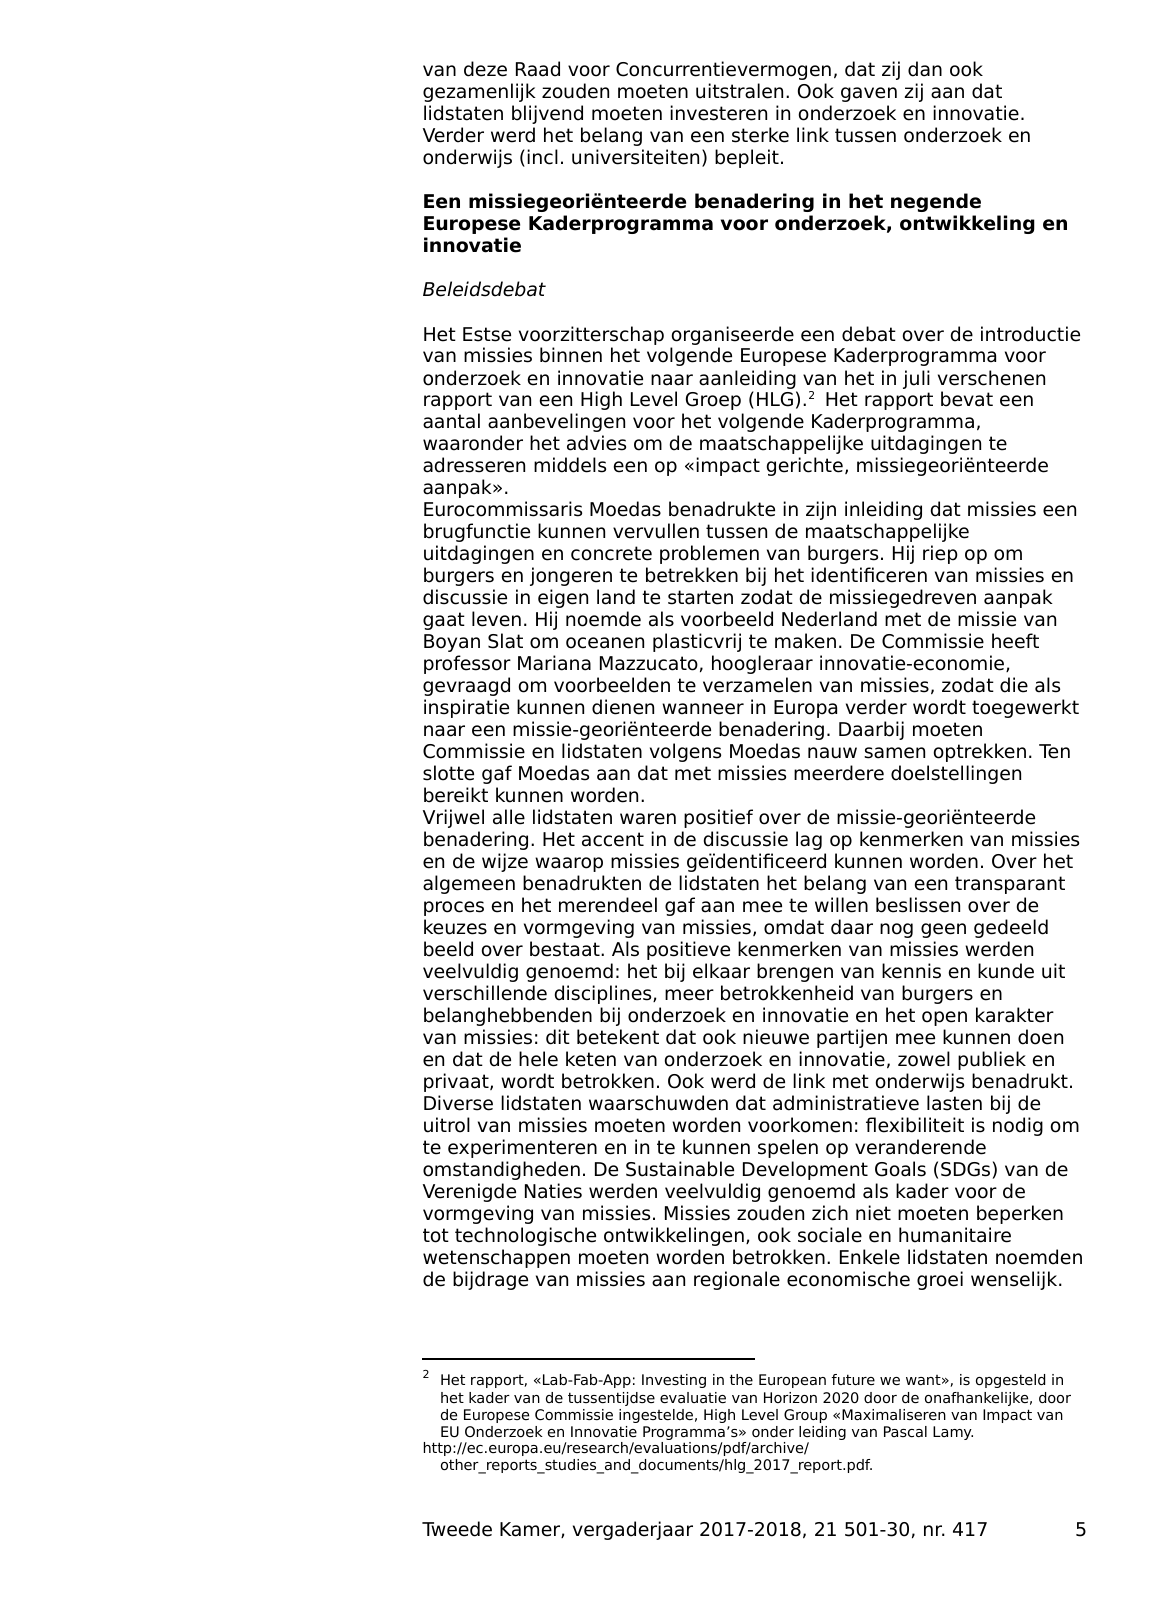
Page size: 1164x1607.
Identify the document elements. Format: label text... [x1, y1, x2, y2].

text Eurocommissaris Moedas benadrukte in zijn inleiding dat missies een brugfunctie kunnen vervullen tussen de maatschappelijke uitdagingen en concrete problemen van burgers. Hij riep op om burgers en jongeren te betrekken bij het identificeren van missies en discussie in eigen land te starten zodat de missiegedreven aanpak gaat leven. Hij noemde als voorbeeld Nederland met de missie van Boyan Slat om oceanen plasticvrij te maken. De Commissie heeft professor Mariana Mazzucato, hoogleraar innovatie-economie, gevraagd om voorbeelden te verzamelen van missies, zodat die als inspiratie kunnen dienen wanneer in Europa verder wordt toegewerkt naar een missie-georiënteerde benadering. Daarbij moeten Commissie en lidstaten volgens Moedas nauw samen optrekken. Ten slotte gaf Moedas aan dat met missies meerdere doelstellingen bereikt kunnen worden. [422, 499, 1087, 807]
subtitle Een missiegeoriënteerde benadering in het negende Europese Kaderprogramma voor onderzoek, ontwikkeling en innovatie [422, 191, 1087, 257]
text Het rapport, «Lab-Fab-App: Investing in the European future we want», is opgesteld in het kader van de tussentijdse evaluatie van Horizon 2020 door de onafhankelijke, door de Europese Commissie ingestelde, High Level Group «Maximaliseren van Impact van EU Onderzoek en Innovatie Programma’s» onder leiding van Pascal Lamy. [422, 1368, 1087, 1441]
text Diverse lidstaten waarschuwden dat administratieve lasten bij de uitrol van missies moeten worden voorkomen: flexibiliteit is nodig om te experimenteren en in te kunnen spelen op veranderende omstandigheden. De Sustainable Development Goals (SDGs) van de Verenigde Naties werden veelvuldig genoemd als kader voor de vormgeving van missies. Missies zouden zich niet moeten beperken tot technologische ontwikkelingen, ook sociale en humanitaire wetenschappen moeten worden betrokken. Enkele lidstaten noemden de bijdrage van missies aan regionale economische groei wenselijk. [422, 1093, 1087, 1291]
text http://ec.europa.eu/research/evaluations/pdf/archive/other_reports_studies_and_documents/hlg_2017_report.pdf. [422, 1441, 1087, 1474]
text van deze Raad voor Concurrentievermogen, dat zij dan ook gezamenlijk zouden moeten uitstralen. Ook gaven zij aan dat lidstaten blijvend moeten investeren in onderzoek en innovatie. Verder werd het belang van een sterke link tussen onderzoek en onderwijs (incl. universiteiten) bepleit. [422, 59, 1087, 169]
subtitle Beleidsdebat [422, 279, 1087, 301]
text Vrijwel alle lidstaten waren positief over de missie-georiënteerde benadering. Het accent in de discussie lag op kenmerken van missies en de wijze waarop missies geïdentificeerd kunnen worden. Over het algemeen benadrukten de lidstaten het belang van een transparant proces en het merendeel gaf aan mee te willen beslissen over de keuzes en vormgeving van missies, omdat daar nog geen gedeeld beeld over bestaat. Als positieve kenmerken van missies werden veelvuldig genoemd: het bij elkaar brengen van kennis en kunde uit verschillende disciplines, meer betrokkenheid van burgers en belanghebbenden bij onderzoek en innovatie en het open karakter van missies: dit betekent dat ook nieuwe partijen mee kunnen doen en dat de hele keten van onderzoek en innovatie, zowel publiek en privaat, wordt betrokken. Ook werd de link met onderwijs benadrukt. [422, 807, 1087, 1093]
text Het Estse voorzitterschap organiseerde een debat over de introductie van missies binnen het volgende Europese Kaderprogramma voor onderzoek en innovatie naar aanleiding van het in juli verschenen rapport van een High Level Groep (HLG). Het rapport bevat een aantal aanbevelingen voor het volgende Kaderprogramma, waaronder het advies om de maatschappelijke uitdagingen te adresseren middels een op «impact gerichte, missiegeoriënteerde aanpak». [422, 323, 1087, 499]
